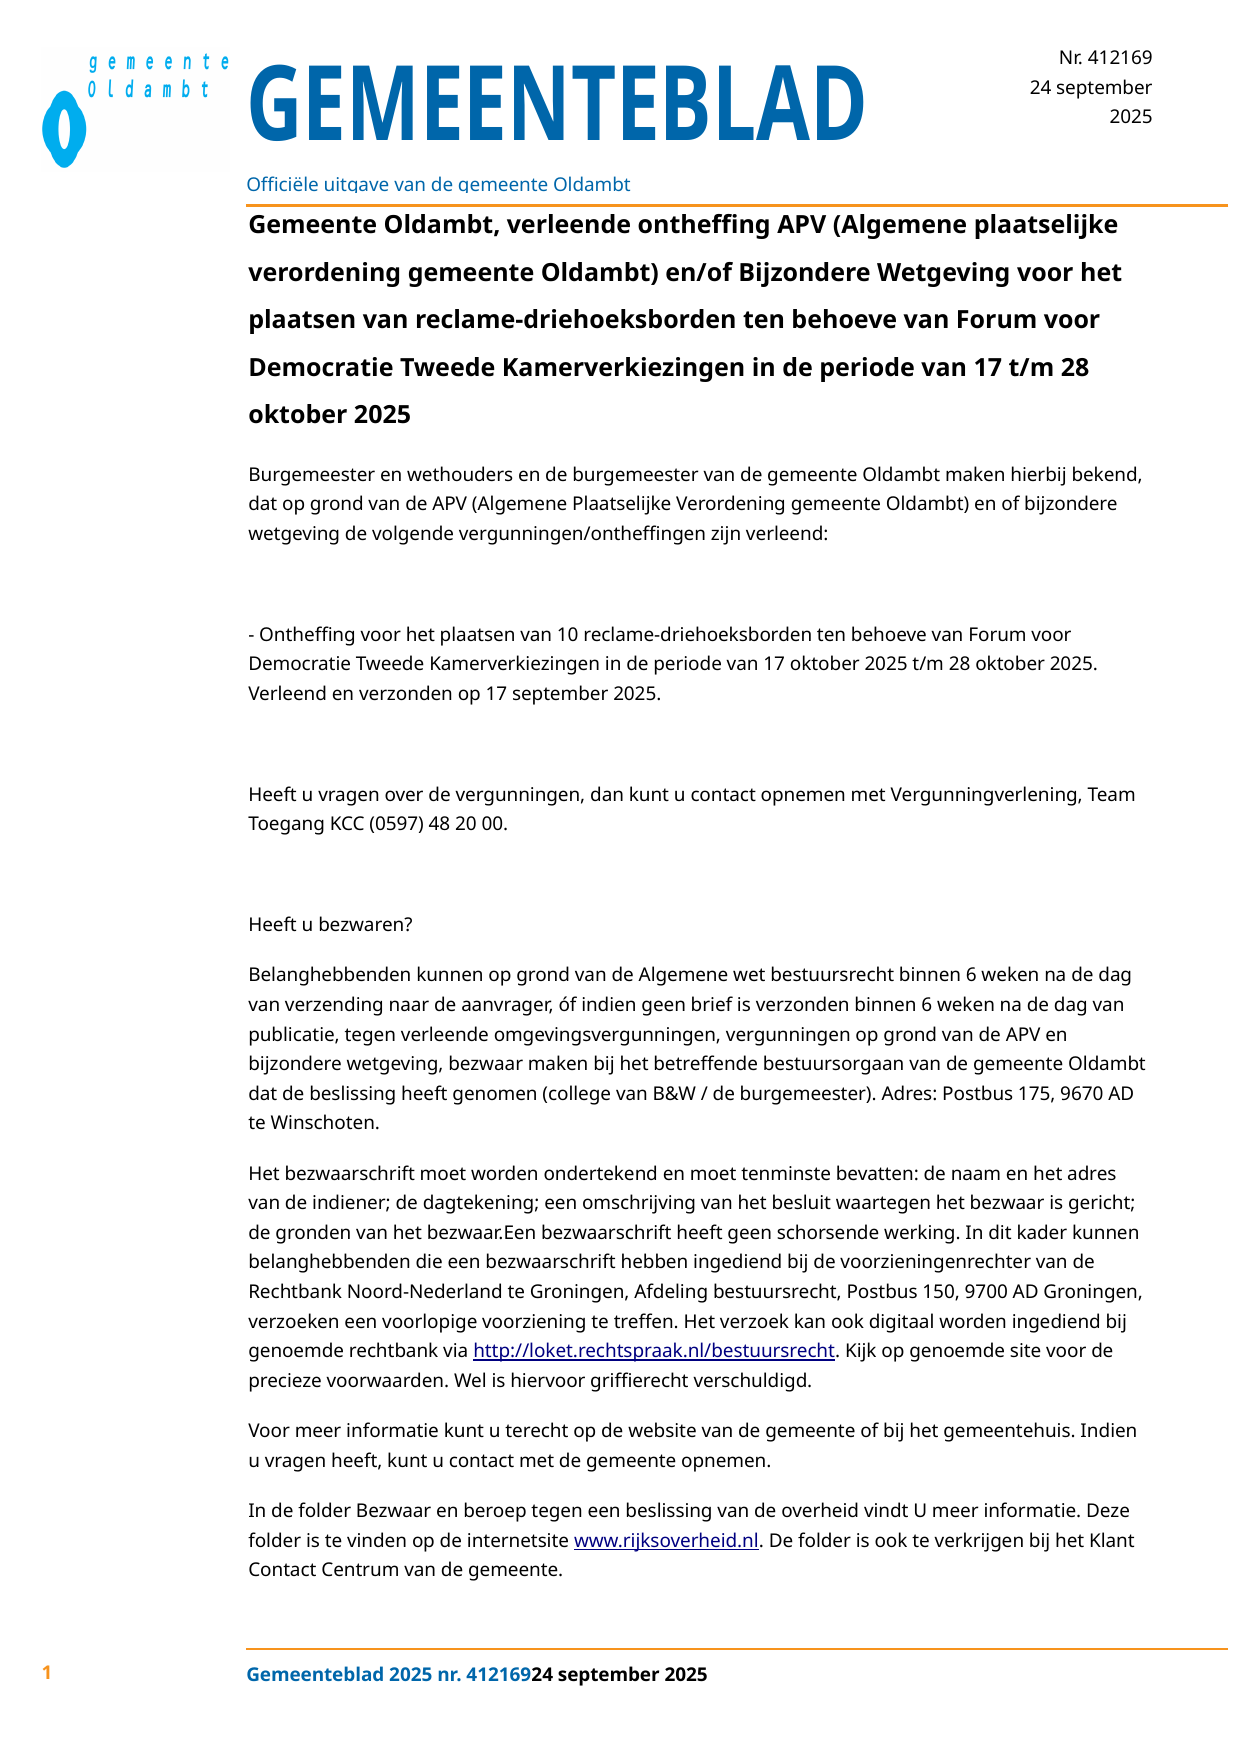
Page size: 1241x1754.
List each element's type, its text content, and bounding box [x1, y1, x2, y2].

text Heeft u vragen over de vergunningen, dan kunt u contact opnemen met Vergunningverlening, Team Toegang KCC (0597) 48 20 00. [248, 781, 1152, 836]
text Gemeente Oldambt, verleende ontheffing APV (Algemene plaatselijke verordening gemeente Oldambt) en/of Bijzondere Wetgeving voor het plaatsen van reclame-driehoeksborden ten behoeve van Forum voor Democratie Tweede Kamerverkiezingen in de periode van 17 t/m 28 oktober 2025 [248, 207, 1152, 431]
picture [41, 47, 231, 172]
text - Ontheffing voor het plaatsen van 10 reclame-driehoeksborden ten behoeve van Forum voor Democratie Tweede Kamerverkiezingen in de periode van 17 oktober 2025 t/m 28 oktober 2025. Verleend en verzonden op 17 september 2025. [248, 621, 1152, 706]
text Voor meer informatie kunt u terecht op de website van de gemeente of bij het gemeentehuis. Indien u vragen heeft, kunt u contact met de gemeente opnemen. [248, 1417, 1152, 1473]
text Burgemeester en wethouders en de burgemeester van de gemeente Oldambt maken hierbij bekend, dat op grond van de APV (Algemene Plaatselijke Verordening gemeente Oldambt) en of bijzondere wetgeving de volgende vergunningen/ontheffingen zijn verleend: [248, 461, 1152, 546]
text In de folder Bezwaar en beroep tegen een beslissing van de overheid vindt U meer informatie. Deze folder is te vinden op de internetsite www.rijksoverheid.nl. De folder is ook te verkrijgen bij het Klant Contact Centrum van de gemeente. [248, 1497, 1152, 1582]
text Het bezwaarschrift moet worden ondertekend en moet tenminste bevatten: de naam en het adres van de indiener; de dagtekening; een omschrijving van het besluit waartegen het bezwaar is gericht; de gronden van het bezwaar.Een bezwaarschrift heeft geen schorsende werking. In dit kader kunnen belanghebbenden die een bezwaarschrift hebben ingediend bij de voorzieningenrechter van de Rechtbank Noord-Nederland te Groningen, Afdeling bestuursrecht, Postbus 150, 9700 AD Groningen, verzoeken een voorlopige voorziening te treffen. Het verzoek kan ook digitaal worden ingediend bij genoemde rechtbank via http://loket.rechtspraak.nl/bestuursrecht. Kijk op genoemde site voor de precieze voorwaarden. Wel is hiervoor griffierecht verschuldigd. [248, 1160, 1152, 1393]
text Heeft u bezwaren? [248, 911, 1152, 937]
text Belanghebbenden kunnen op grond van de Algemene wet bestuursrecht binnen 6 weken na de dag van verzending naar de aanvrager, óf indien geen brief is verzonden binnen 6 weken na de dag van publicatie, tegen verleende omgevingsvergunningen, vergunningen op grond van de APV en bijzondere wetgeving, bezwaar maken bij het betreffende bestuursorgaan van de gemeente Oldambt dat de beslissing heeft genomen (college van B&W / de burgemeester). Adres: Postbus 175, 9670 AD te Winschoten. [248, 962, 1152, 1135]
